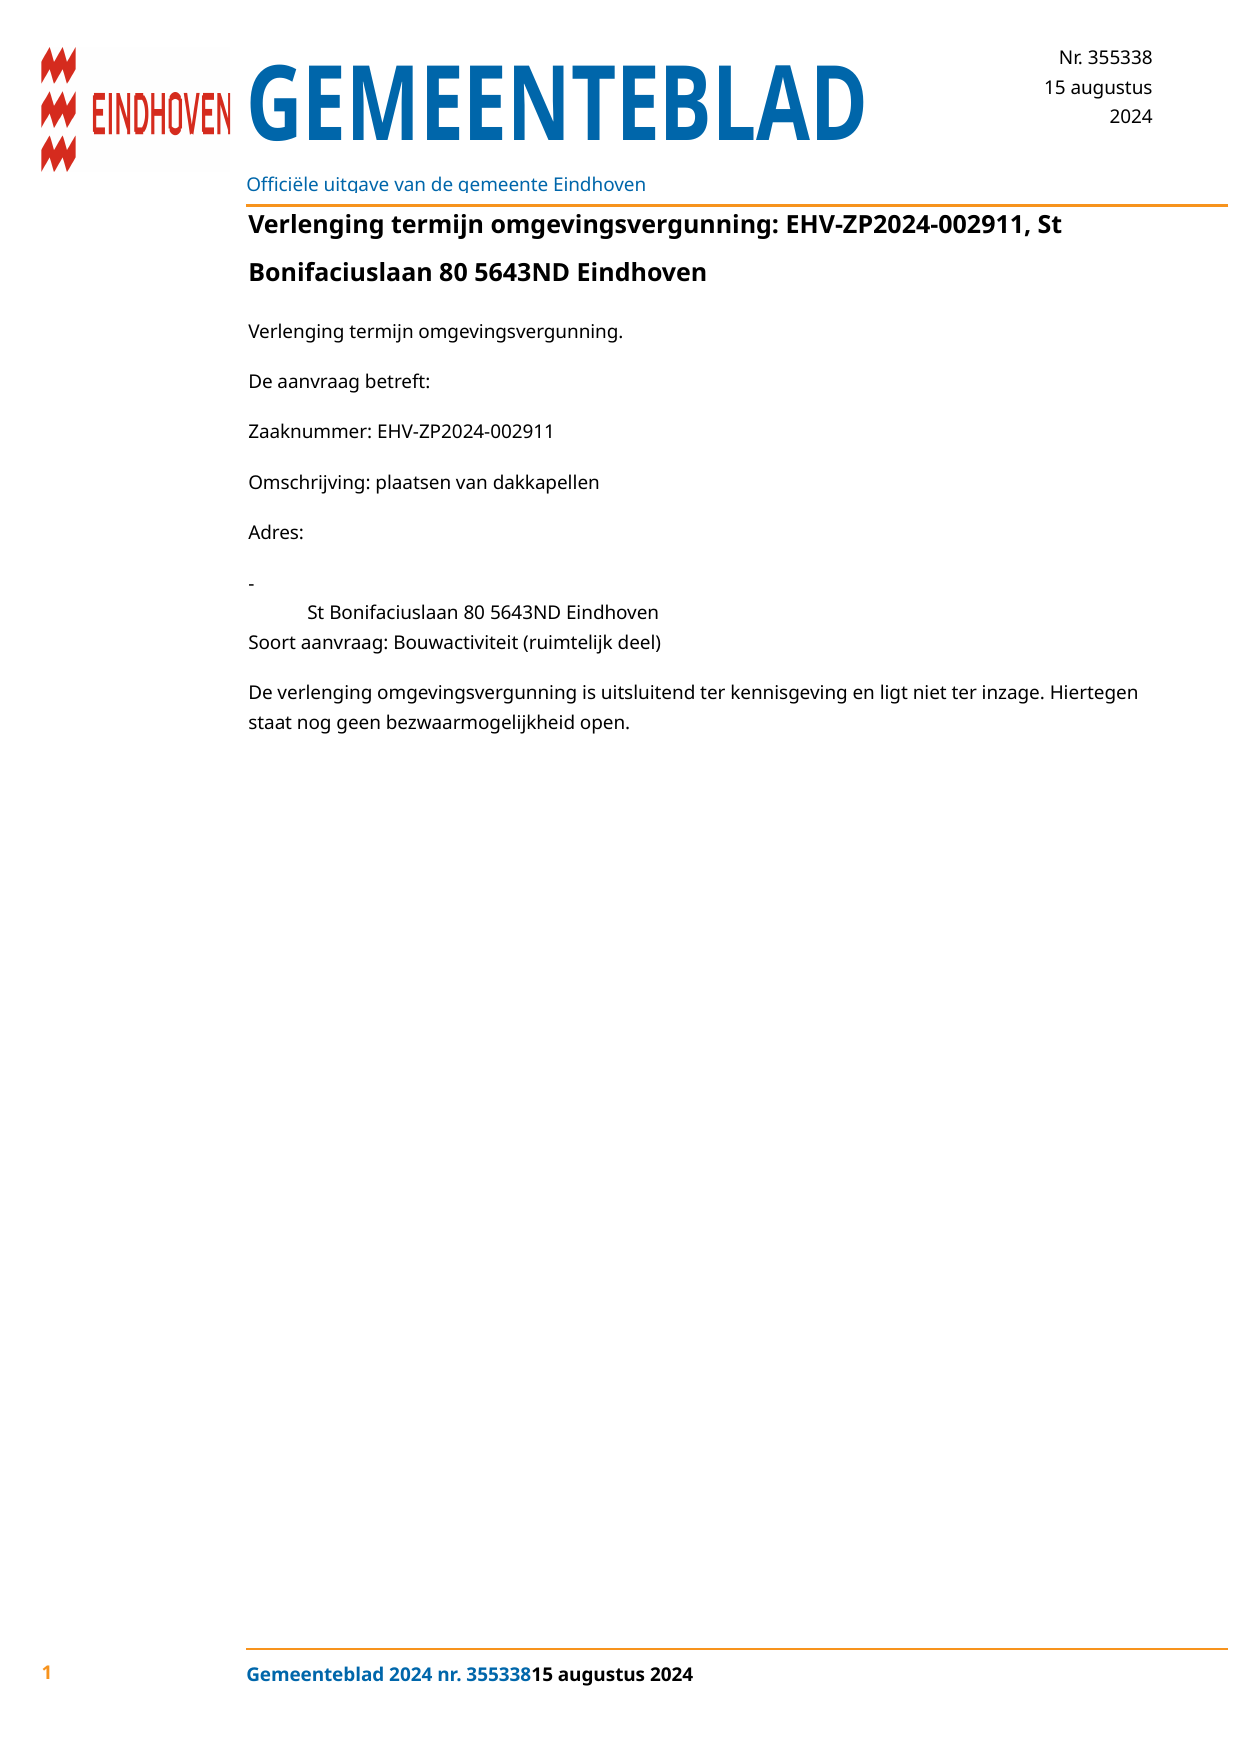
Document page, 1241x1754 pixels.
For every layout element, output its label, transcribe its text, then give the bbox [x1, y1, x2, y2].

text Verlenging termijn omgevingsvergunning: EHV-ZP2024-002911, St Bonifaciuslaan 80 5643ND Eindhoven [248, 207, 1152, 288]
text De verlenging omgevingsvergunning is uitsluitend ter kennisgeving en ligt niet ter inzage. Hiertegen staat nog geen bezwaarmogelijkheid open. [248, 679, 1152, 735]
text Zaaknummer: EHV-ZP2024-002911 [248, 419, 1152, 444]
text Verlenging termijn omgevingsvergunning. [248, 318, 1152, 344]
text Adres: [248, 519, 1152, 545]
picture [41, 47, 231, 172]
list St Bonifaciuslaan 80 5643ND Eindhoven [248, 599, 1152, 625]
text De aanvraag betreft: [248, 368, 1152, 394]
text Soort aanvraag: Bouwactiviteit (ruimtelijk deel) [248, 629, 1152, 655]
text Omschrijving: plaatsen van dakkapellen [248, 469, 1152, 495]
